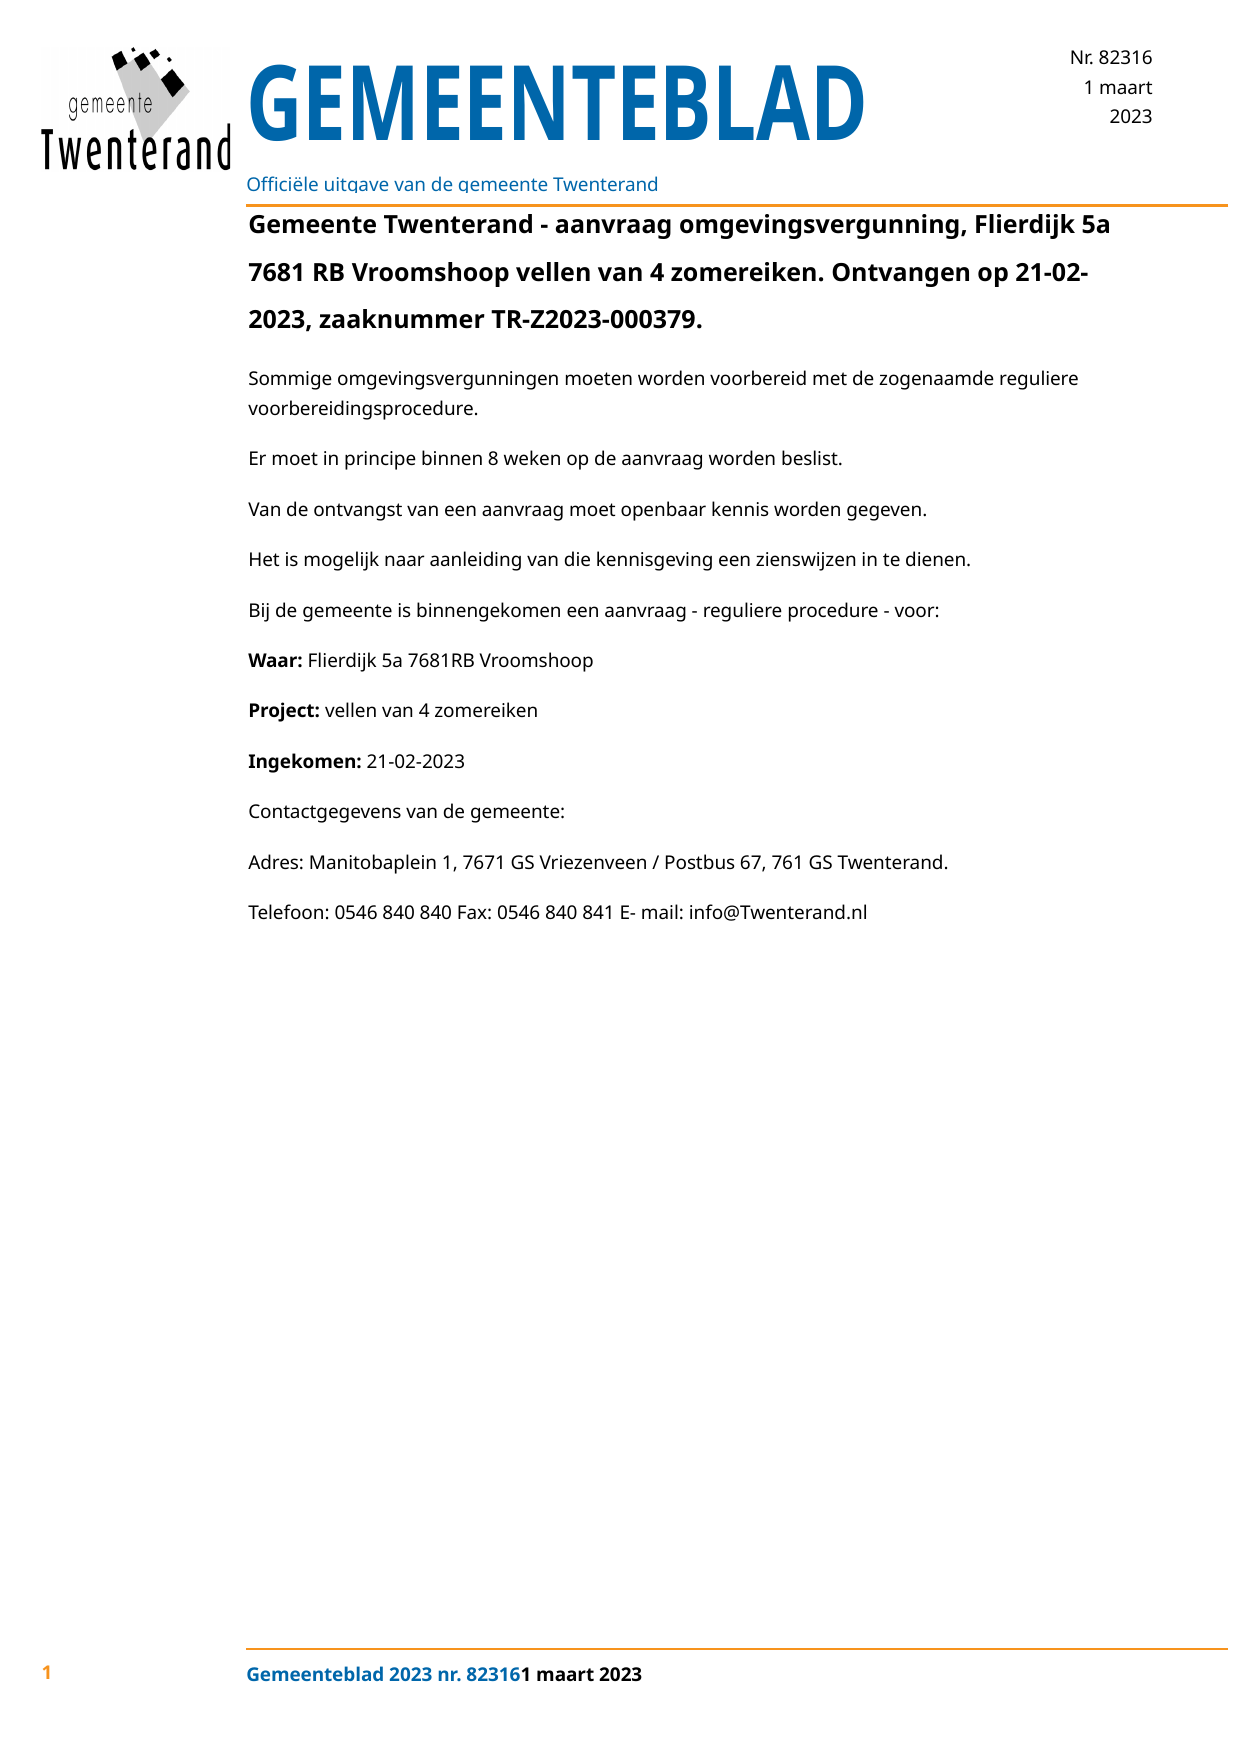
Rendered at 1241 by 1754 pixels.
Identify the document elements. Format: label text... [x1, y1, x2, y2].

text Bij de gemeente is binnengekomen een aanvraag - reguliere procedure - voor: [248, 597, 1152, 622]
text Sommige omgevingsvergunningen moeten worden voorbereid met de zogenaamde reguliere voorbereidingsprocedure. [248, 366, 1152, 421]
text Waar: Flierdijk 5a 7681RB Vroomshoop [248, 647, 1152, 673]
text Het is mogelijk naar aanleiding van die kennisgeving een zienswijzen in te dienen. [248, 546, 1152, 572]
text Van de ontvangst van een aanvraag moet openbaar kennis worden gegeven. [248, 496, 1152, 522]
text Contactgegevens van de gemeente: [248, 798, 1152, 824]
picture [41, 47, 231, 172]
text Gemeente Twenterand - aanvraag omgevingsvergunning, Flierdijk 5a 7681 RB Vroomshoop vellen van 4 zomereiken. Ontvangen op 21-02-2023, zaaknummer TR-Z2023-000379. [248, 207, 1152, 336]
text Er moet in principe binnen 8 weken op de aanvraag worden beslist. [248, 446, 1152, 471]
text Adres: Manitobaplein 1, 7671 GS Vriezenveen / Postbus 67, 761 GS Twenterand. [248, 849, 1152, 874]
text Project: vellen van 4 zomereiken [248, 698, 1152, 723]
text Ingekomen: 21-02-2023 [248, 748, 1152, 774]
text Telefoon: 0546 840 840 Fax: 0546 840 841 E- mail: info@Twenterand.nl [248, 899, 1152, 925]
